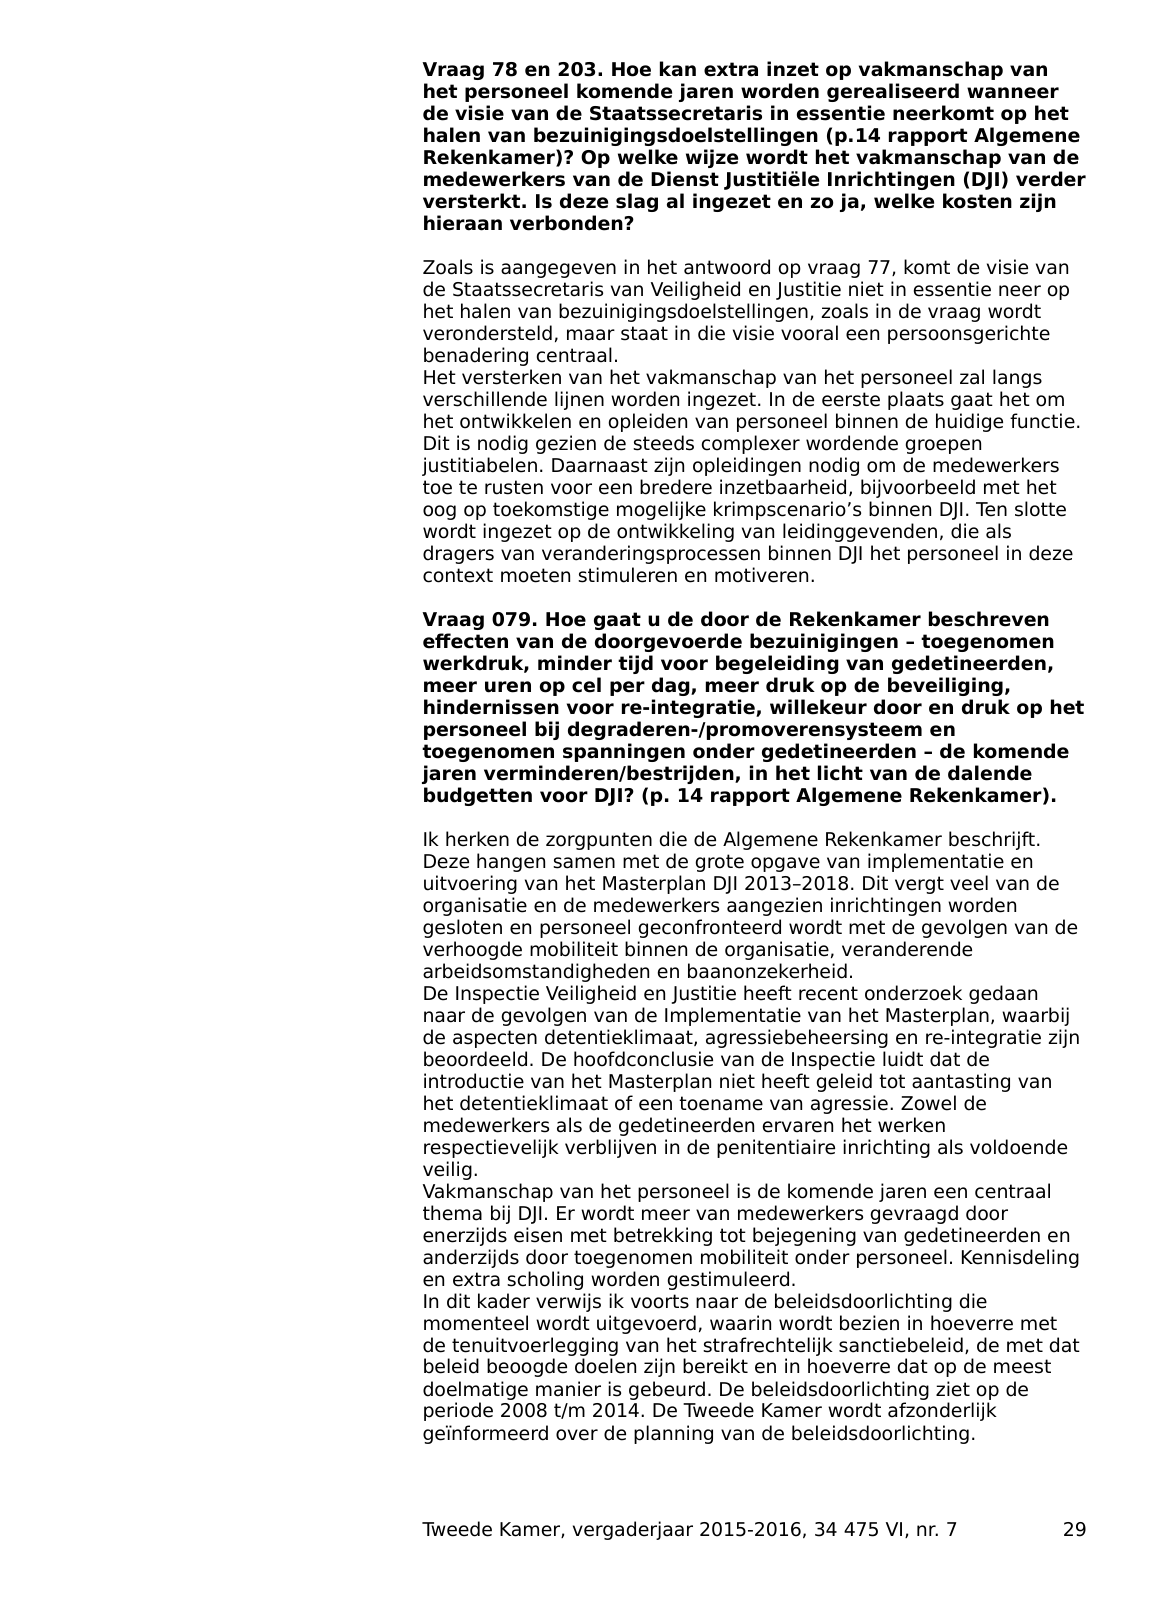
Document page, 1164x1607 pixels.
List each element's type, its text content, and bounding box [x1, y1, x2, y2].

text Ik herken de zorgpunten die de Algemene Rekenkamer beschrijft. Deze hangen samen met de grote opgave van implementatie en uitvoering van het Masterplan DJI 2013–2018. Dit vergt veel van de organisatie en de medewerkers aangezien inrichtingen worden gesloten en personeel geconfronteerd wordt met de gevolgen van de verhoogde mobiliteit binnen de organisatie, veranderende arbeidsomstandigheden en baanonzekerheid. [422, 829, 1087, 983]
text Het versterken van het vakmanschap van het personeel zal langs verschillende lijnen worden ingezet. In de eerste plaats gaat het om het ontwikkelen en opleiden van personeel binnen de huidige functie. Dit is nodig gezien de steeds complexer wordende groepen justitiabelen. Daarnaast zijn opleidingen nodig om de medewerkers toe te rusten voor een bredere inzetbaarheid, bijvoorbeeld met het oog op toekomstige mogelijke krimpscenario’s binnen DJI. Ten slotte wordt ingezet op de ontwikkeling van leidinggevenden, die als dragers van veranderingsprocessen binnen DJI het personeel in deze context moeten stimuleren en motiveren. [422, 367, 1087, 587]
text Vraag 78 en 203. Hoe kan extra inzet op vakmanschap van het personeel komende jaren worden gerealiseerd wanneer de visie van de Staatssecretaris in essentie neerkomt op het halen van bezuinigingsdoelstellingen (p.14 rapport Algemene Rekenkamer)? Op welke wijze wordt het vakmanschap van de medewerkers van de Dienst Justitiële Inrichtingen (DJI) verder versterkt. Is deze slag al ingezet en zo ja, welke kosten zijn hieraan verbonden? [422, 59, 1087, 235]
text De Inspectie Veiligheid en Justitie heeft recent onderzoek gedaan naar de gevolgen van de Implementatie van het Masterplan, waarbij de aspecten detentieklimaat, agressiebeheersing en re-integratie zijn beoordeeld. De hoofdconclusie van de Inspectie luidt dat de introductie van het Masterplan niet heeft geleid tot aantasting van het detentieklimaat of een toename van agressie. Zowel de medewerkers als de gedetineerden ervaren het werken respectievelijk verblijven in de penitentiaire inrichting als voldoende veilig. [422, 983, 1087, 1181]
text Zoals is aangegeven in het antwoord op vraag 77, komt de visie van de Staatssecretaris van Veiligheid en Justitie niet in essentie neer op het halen van bezuinigingsdoelstellingen, zoals in de vraag wordt verondersteld, maar staat in die visie vooral een persoonsgerichte benadering centraal. [422, 257, 1087, 367]
text Vakmanschap van het personeel is de komende jaren een centraal thema bij DJI. Er wordt meer van medewerkers gevraagd door enerzijds eisen met betrekking tot bejegening van gedetineerden en anderzijds door toegenomen mobiliteit onder personeel. Kennisdeling en extra scholing worden gestimuleerd. [422, 1181, 1087, 1291]
text Vraag 079. Hoe gaat u de door de Rekenkamer beschreven effecten van de doorgevoerde bezuinigingen – toegenomen werkdruk, minder tijd voor begeleiding van gedetineerden, meer uren op cel per dag, meer druk op de beveiliging, hindernissen voor re-integratie, willekeur door en druk op het personeel bij degraderen-/promoverensysteem en toegenomen spanningen onder gedetineerden – de komende jaren verminderen/bestrijden, in het licht van de dalende budgetten voor DJI? (p. 14 rapport Algemene Rekenkamer). [422, 609, 1087, 807]
text In dit kader verwijs ik voorts naar de beleidsdoorlichting die momenteel wordt uitgevoerd, waarin wordt bezien in hoeverre met de tenuitvoerlegging van het strafrechtelijk sanctiebeleid, de met dat beleid beoogde doelen zijn bereikt en in hoeverre dat op de meest doelmatige manier is gebeurd. De beleidsdoorlichting ziet op de periode 2008 t/m 2014. De Tweede Kamer wordt afzonderlijk geïnformeerd over de planning van de beleidsdoorlichting. [422, 1291, 1087, 1444]
